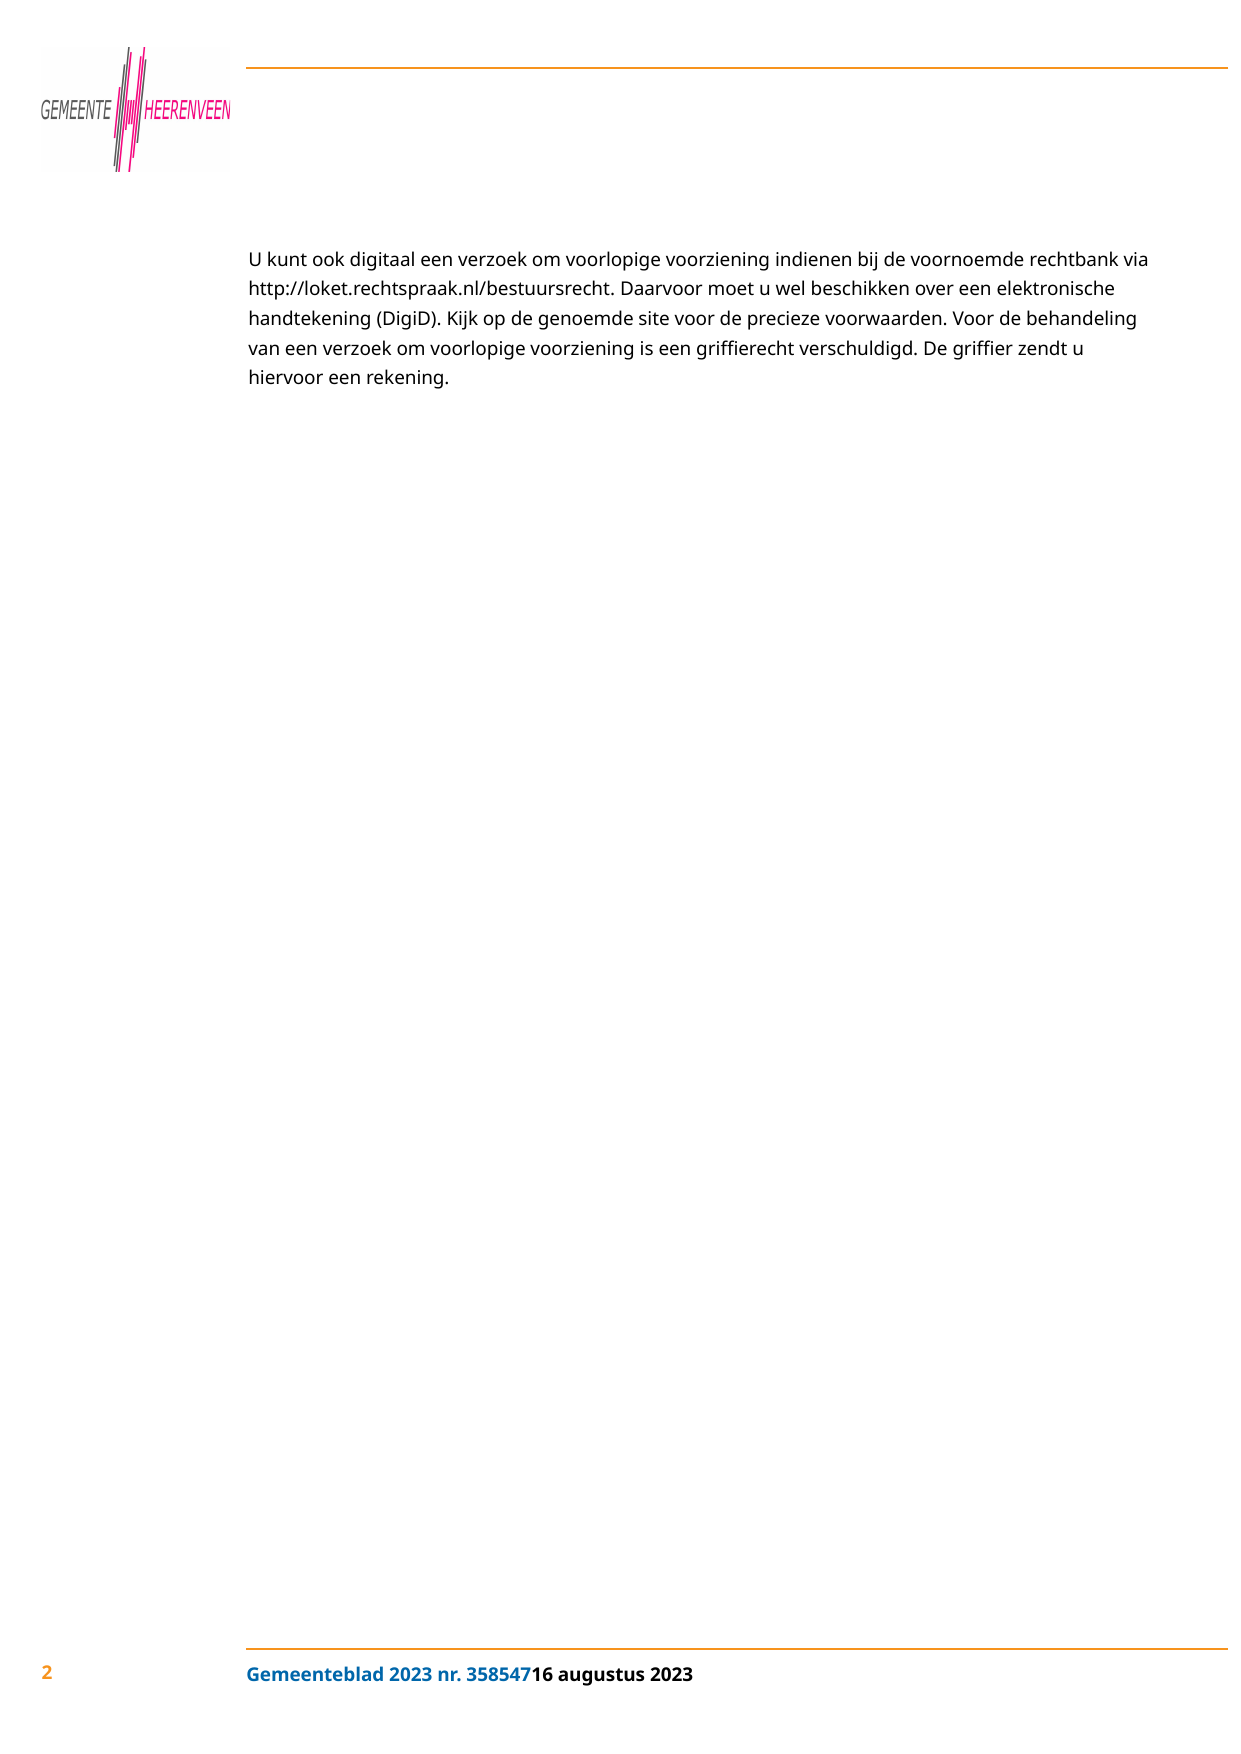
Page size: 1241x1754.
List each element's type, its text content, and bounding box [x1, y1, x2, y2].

picture [41, 47, 231, 172]
text U kunt ook digitaal een verzoek om voorlopige voorziening indienen bij de voornoemde rechtbank via http://loket.rechtspraak.nl/bestuursrecht. Daarvoor moet u wel beschikken over een elektronische handtekening (DigiD). Kijk op de genoemde site voor de precieze voorwaarden. Voor de behandeling van een verzoek om voorlopige voorziening is een griffierecht verschuldigd. De griffier zendt u hiervoor een rekening. [248, 246, 1152, 390]
